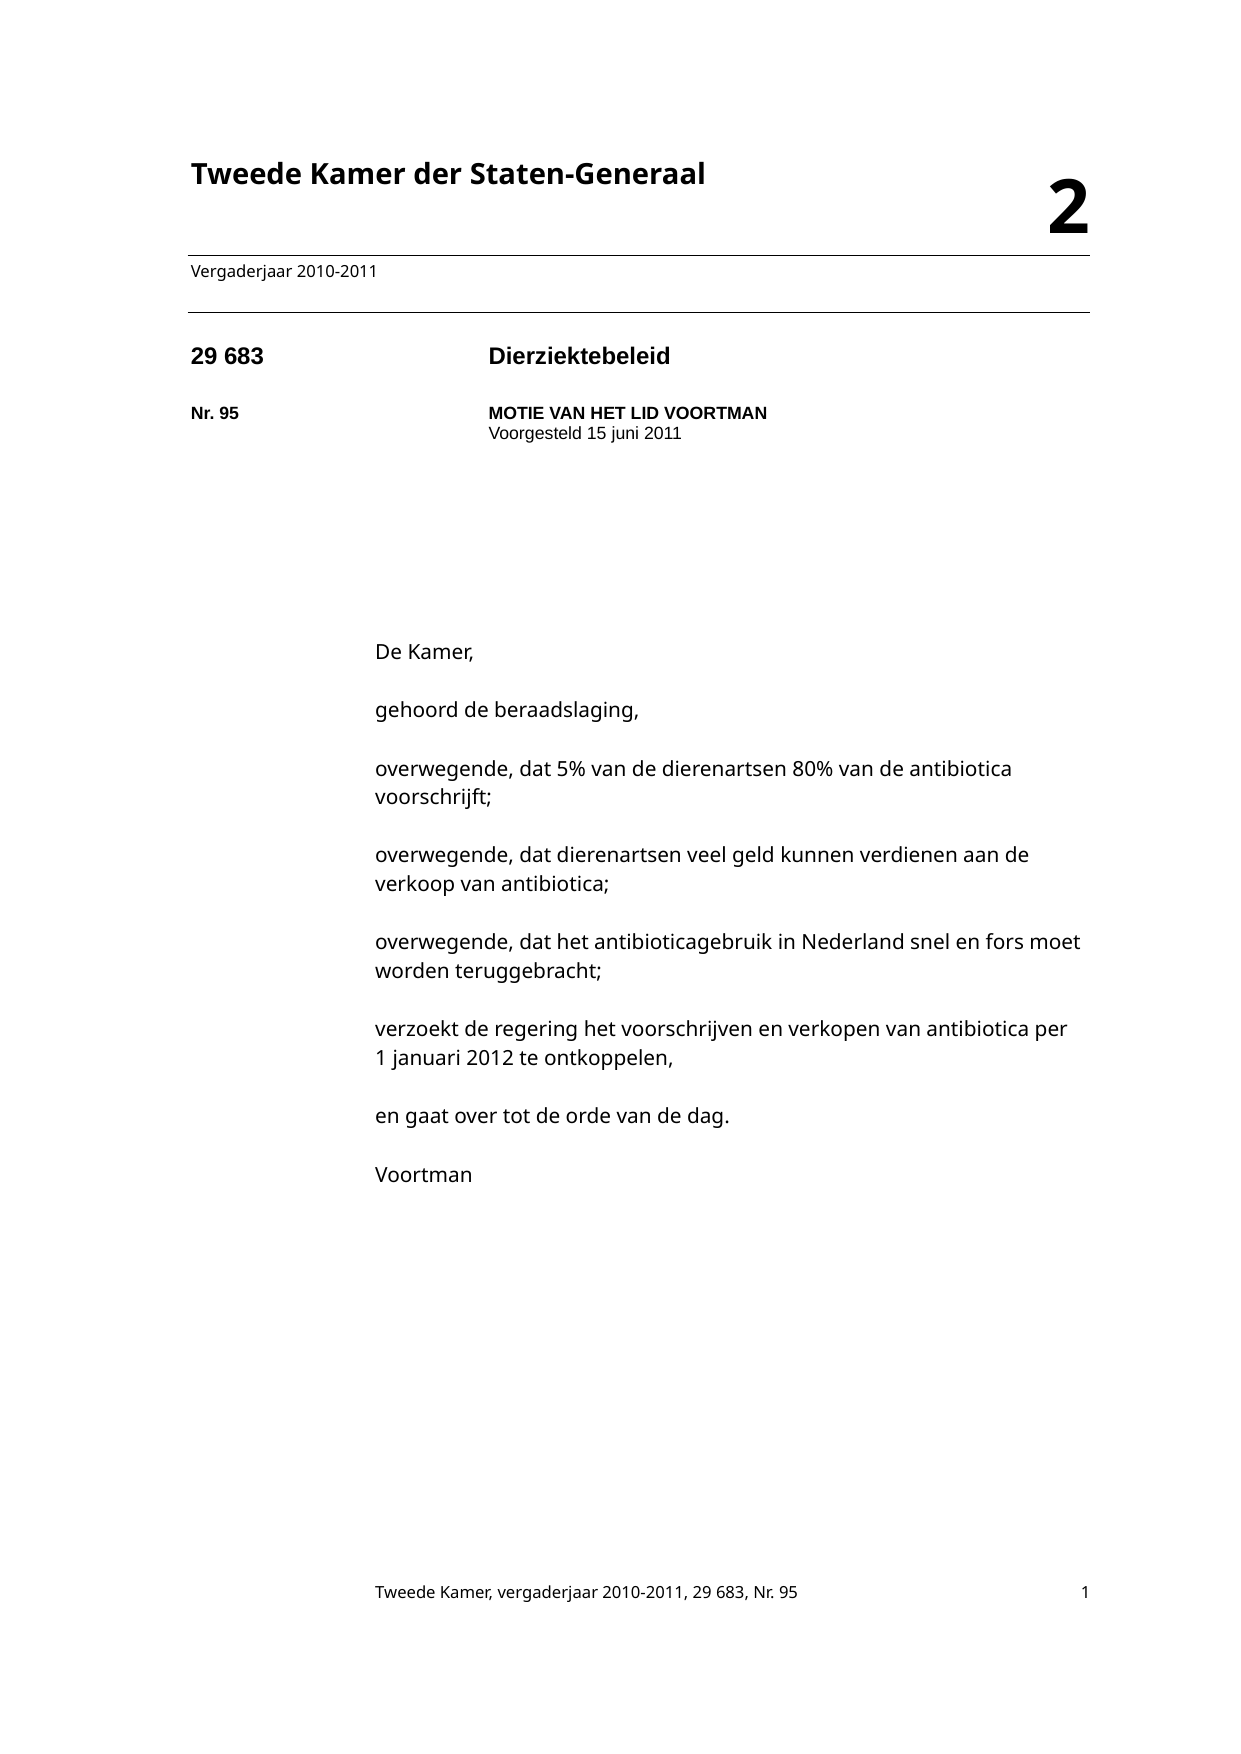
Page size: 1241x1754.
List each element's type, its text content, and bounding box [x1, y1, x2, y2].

table_header Tweede Kamer der Staten-Generaal [188, 150, 909, 255]
table_cell [485, 256, 1090, 312]
text overwegende, dat dierenartsen veel geld kunnen verdienen aan de verkoop van antibiotica; [375, 841, 1090, 897]
table_cell MOTIE VAN HET LID VOORTMAN Voorgesteld 15 juni 2011 [485, 399, 1090, 518]
text gehoord de beraadslaging, [375, 695, 1090, 724]
text overwegende, dat het antibioticagebruik in Nederland snel en fors moet worden teruggebracht; [375, 927, 1090, 984]
text verzoekt de regering het voorschrijven en verkopen van antibiotica per 1 januari 2012 te ontkoppelen, [375, 1014, 1090, 1071]
table_cell Vergaderjaar 2010-2011 [188, 256, 485, 312]
table_cell [188, 313, 485, 339]
table_cell Nr. 95 [188, 399, 485, 518]
table_cell 29 683 [188, 339, 485, 399]
table_header 2 [910, 150, 1090, 255]
text Voortman [375, 1160, 1090, 1188]
text De Kamer, [375, 637, 1090, 665]
table_cell Dierziektebeleid [485, 339, 1090, 399]
text en gaat over tot de orde van de dag. [375, 1101, 1090, 1130]
text overwegende, dat 5% van de dierenartsen 80% van de antibiotica voorschrijft; [375, 754, 1090, 811]
table_cell [485, 313, 1090, 339]
